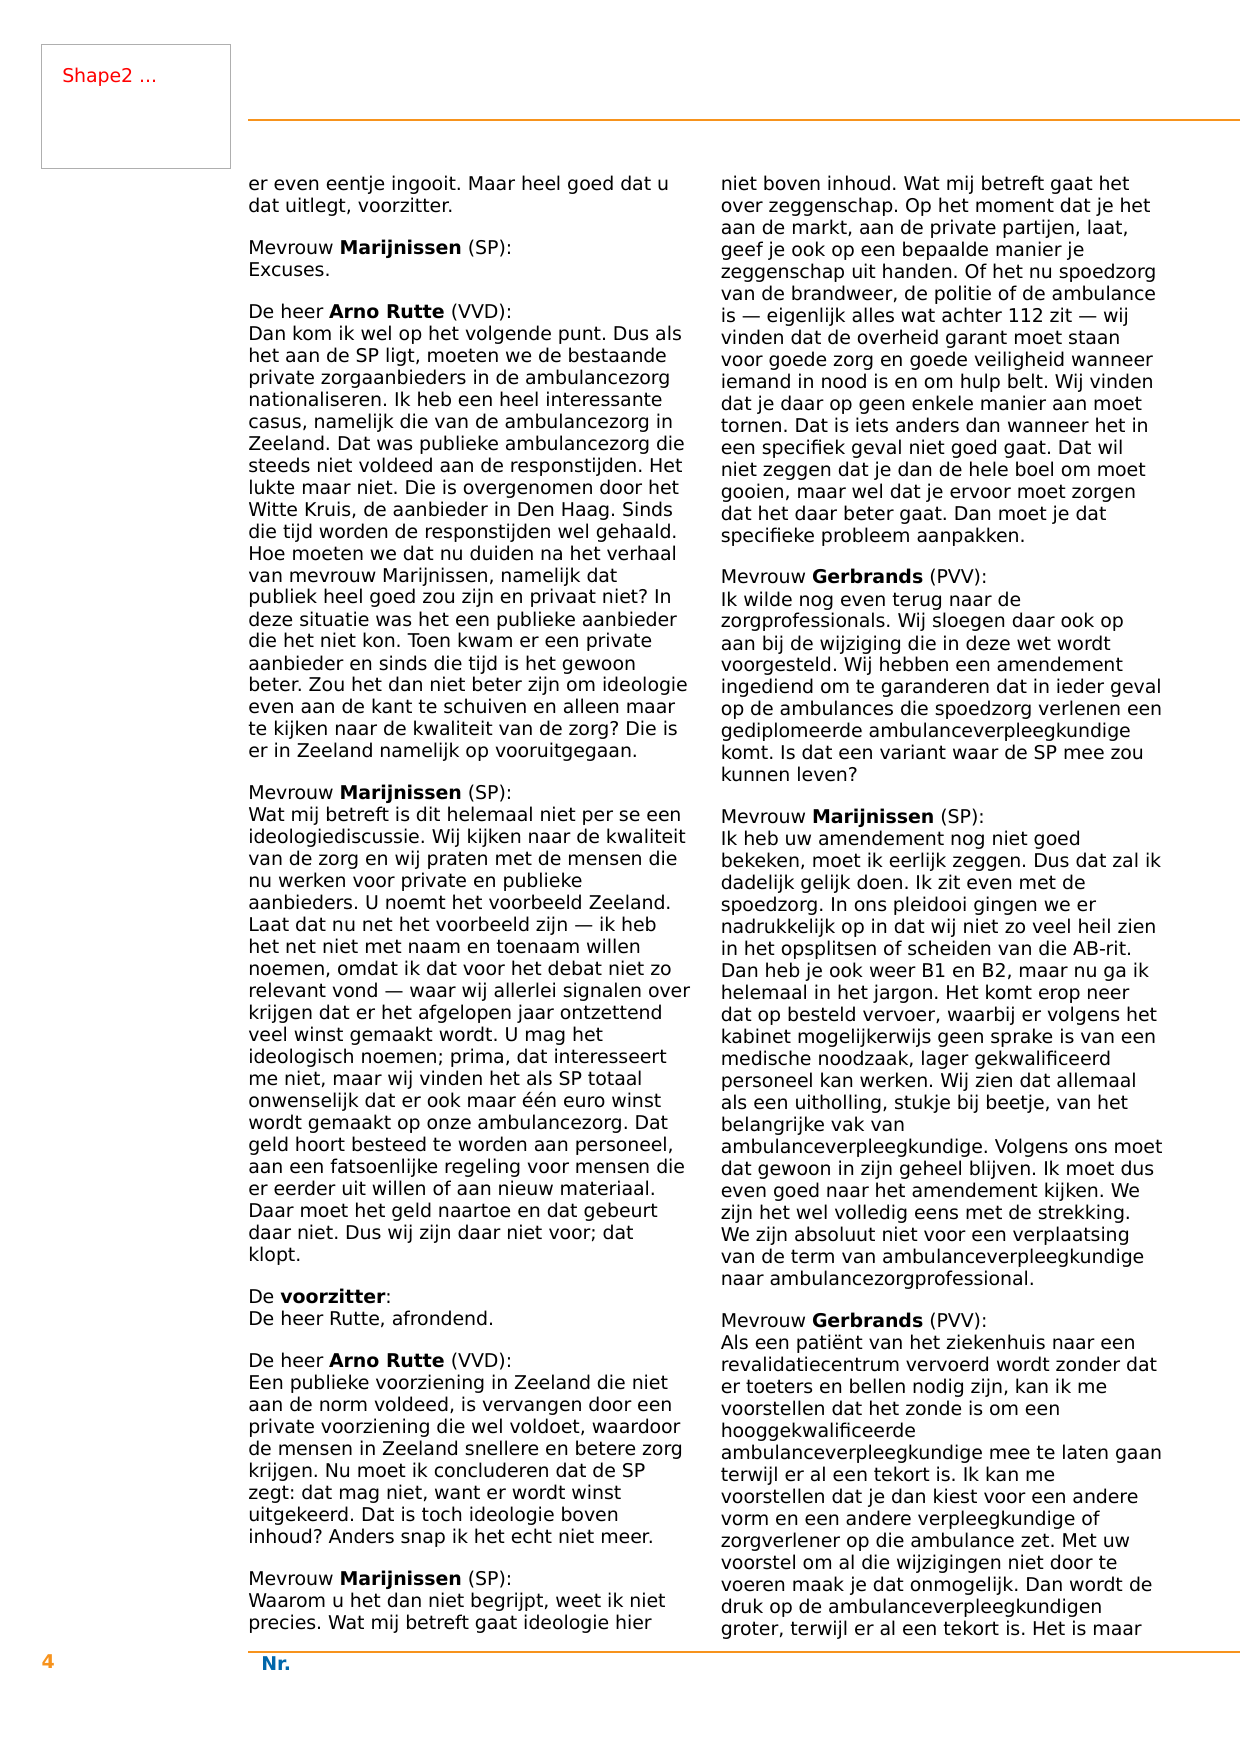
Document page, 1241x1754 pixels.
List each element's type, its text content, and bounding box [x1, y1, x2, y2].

text Waarom u het dan niet begrijpt, weet ik niet precies. Wat mij betreft gaat ideologie hier [248, 1589, 691, 1633]
text Excuses. [248, 259, 691, 281]
text De heer Arno Rutte (VVD): [248, 1350, 691, 1372]
text niet boven inhoud. Wat mij betreft gaat het over zeggenschap. Op het moment dat je het aan de markt, aan de private partijen, laat, geef je ook op een bepaalde manier je zeggenschap uit handen. Of het nu spoedzorg van de brandweer, de politie of de ambulance is — eigenlijk alles wat achter 112 zit — wij vinden dat de overheid garant moet staan voor goede zorg en goede veiligheid wanneer iemand in nood is en om hulp belt. Wij vinden dat je daar op geen enkele manier aan moet tornen. Dat is iets anders dan wanneer het in een specifiek geval niet goed gaat. Dat wil niet zeggen dat je dan de hele boel om moet gooien, maar wel dat je ervoor moet zorgen dat het daar beter gaat. Dan moet je dat specifieke probleem aanpakken. [721, 173, 1163, 546]
text Mevrouw Marijnissen (SP): [248, 237, 691, 259]
text Mevrouw Marijnissen (SP): [248, 782, 691, 804]
text De heer Rutte, afrondend. [248, 1308, 691, 1330]
text Dan kom ik wel op het volgende punt. Dus als het aan de SP ligt, moeten we de bestaande private zorgaanbieders in de ambulancezorg nationaliseren. Ik heb een heel interessante casus, namelijk die van de ambulancezorg in Zeeland. Dat was publieke ambulancezorg die steeds niet voldeed aan de responstijden. Het lukte maar niet. Die is overgenomen door het Witte Kruis, de aanbieder in Den Haag. Sinds die tijd worden de responstijden wel gehaald. Hoe moeten we dat nu duiden na het verhaal van mevrouw Marijnissen, namelijk dat publiek heel goed zou zijn en privaat niet? In deze situatie was het een publieke aanbieder die het niet kon. Toen kwam er een private aanbieder en sinds die tijd is het gewoon beter. Zou het dan niet beter zijn om ideologie even aan de kant te schuiven en alleen maar te kijken naar de kwaliteit van de zorg? Die is er in Zeeland namelijk op vooruitgegaan. [248, 323, 691, 762]
text Mevrouw Marijnissen (SP): [721, 806, 1163, 828]
text Mevrouw Marijnissen (SP): [248, 1568, 691, 1589]
text Wat mij betreft is dit helemaal niet per se een ideologiediscussie. Wij kijken naar de kwaliteit van de zorg en wij praten met de mensen die nu werken voor private en publieke aanbieders. U noemt het voorbeeld Zeeland. Laat dat nu net het voorbeeld zijn — ik heb het net niet met naam en toenaam willen noemen, omdat ik dat voor het debat niet zo relevant vond — waar wij allerlei signalen over krijgen dat er het afgelopen jaar ontzettend veel winst gemaakt wordt. U mag het ideologisch noemen; prima, dat interesseert me niet, maar wij vinden het als SP totaal onwenselijk dat er ook maar één euro winst wordt gemaakt op onze ambulancezorg. Dat geld hoort besteed te worden aan personeel, aan een fatsoenlijke regeling voor mensen die er eerder uit willen of aan nieuw materiaal. Daar moet het geld naartoe en dat gebeurt daar niet. Dus wij zijn daar niet voor; dat klopt. [248, 804, 691, 1266]
text er even eentje ingooit. Maar heel goed dat u dat uitlegt, voorzitter. [248, 173, 691, 217]
text Ik heb uw amendement nog niet goed bekeken, moet ik eerlijk zeggen. Dus dat zal ik dadelijk gelijk doen. Ik zit even met de spoedzorg. In ons pleidooi gingen we er nadrukkelijk op in dat wij niet zo veel heil zien in het opsplitsen of scheiden van die AB-rit. Dan heb je ook weer B1 en B2, maar nu ga ik helemaal in het jargon. Het komt erop neer dat op besteld vervoer, waarbij er volgens het kabinet mogelijkerwijs geen sprake is van een medische noodzaak, lager gekwalificeerd personeel kan werken. Wij zien dat allemaal als een uitholling, stukje bij beetje, van het belangrijke vak van ambulanceverpleegkundige. Volgens ons moet dat gewoon in zijn geheel blijven. Ik moet dus even goed naar het amendement kijken. We zijn het wel volledig eens met de strekking. We zijn absoluut niet voor een verplaatsing van de term van ambulanceverpleegkundige naar ambulancezorgprofessional. [721, 828, 1163, 1290]
text Een publieke voorziening in Zeeland die niet aan de norm voldeed, is vervangen door een private voorziening die wel voldoet, waardoor de mensen in Zeeland snellere en betere zorg krijgen. Nu moet ik concluderen dat de SP zegt: dat mag niet, want er wordt winst uitgekeerd. Dat is toch ideologie boven inhoud? Anders snap ik het echt niet meer. [248, 1372, 691, 1548]
text Ik wilde nog even terug naar de zorgprofessionals. Wij sloegen daar ook op aan bij de wijziging die in deze wet wordt voorgesteld. Wij hebben een amendement ingediend om te garanderen dat in ieder geval op de ambulances die spoedzorg verlenen een gediplomeerde ambulanceverpleegkundige komt. Is dat een variant waar de SP mee zou kunnen leven? [721, 588, 1163, 786]
text Mevrouw Gerbrands (PVV): [721, 566, 1163, 588]
text De voorzitter: [248, 1286, 691, 1308]
text Als een patiënt van het ziekenhuis naar een revalidatiecentrum vervoerd wordt zonder dat er toeters en bellen nodig zijn, kan ik me voorstellen dat het zonde is om een hooggekwalificeerde ambulanceverpleegkundige mee te laten gaan terwijl er al een tekort is. Ik kan me voorstellen dat je dan kiest voor een andere vorm en een andere verpleegkundige of zorgverlener op die ambulance zet. Met uw voorstel om al die wijzigingen niet door te voeren maak je dat onmogelijk. Dan wordt de druk op de ambulanceverpleegkundigen groter, terwijl er al een tekort is. Het is maar [721, 1332, 1163, 1639]
text Mevrouw Gerbrands (PVV): [721, 1310, 1163, 1332]
text De heer Arno Rutte (VVD): [248, 301, 691, 323]
